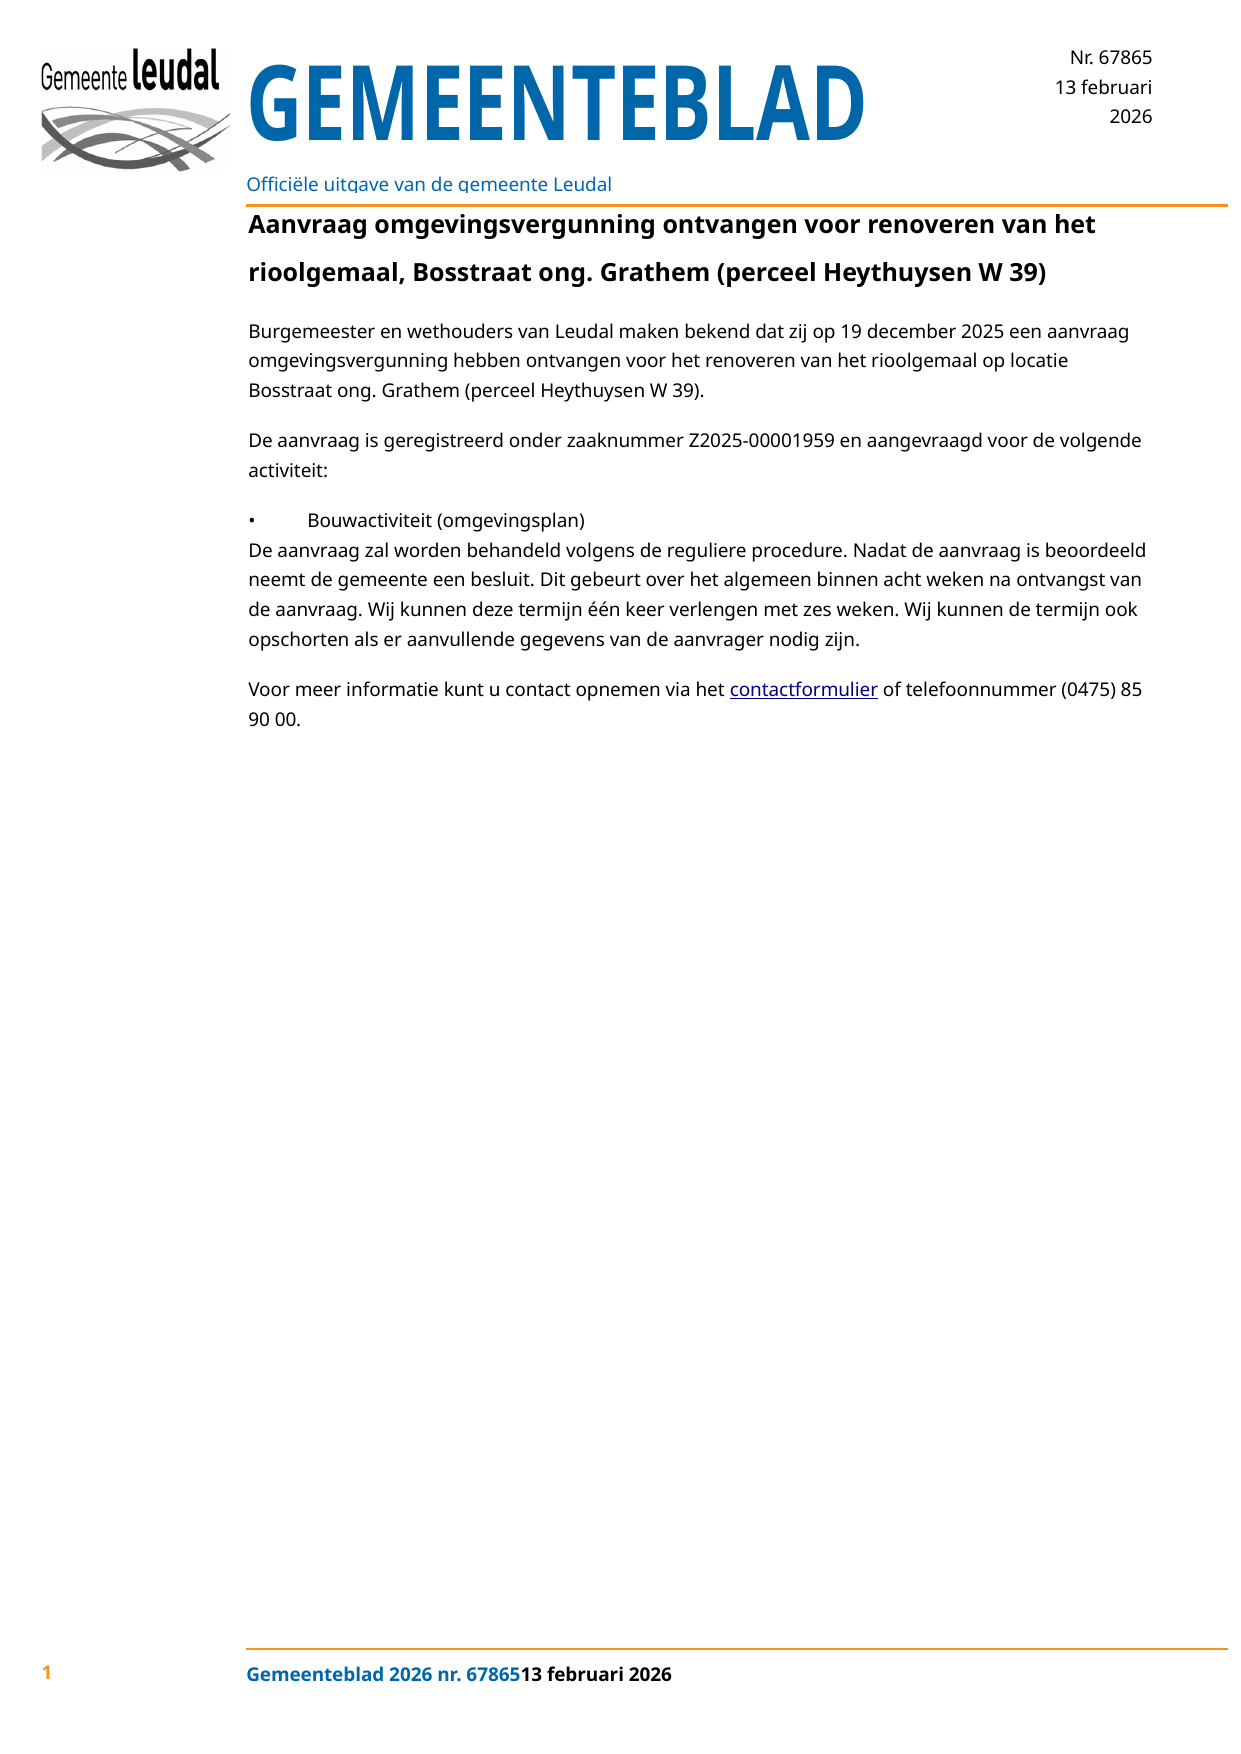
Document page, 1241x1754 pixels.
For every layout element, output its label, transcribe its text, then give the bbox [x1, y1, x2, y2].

picture [41, 47, 231, 172]
list Bouwactiviteit (omgevingsplan) [248, 507, 1152, 533]
text De aanvraag is geregistreerd onder zaaknummer Z2025-00001959 en aangevraagd voor de volgende activiteit: [248, 427, 1152, 483]
text Voor meer informatie kunt u contact opnemen via het contactformulier of telefoonnummer (0475) 85 90 00. [248, 676, 1152, 732]
text Burgemeester en wethouders van Leudal maken bekend dat zij op 19 december 2025 een aanvraag omgevingsvergunning hebben ontvangen voor het renoveren van het rioolgemaal op locatie Bosstraat ong. Grathem (perceel Heythuysen W 39). [248, 318, 1152, 403]
text Aanvraag omgevingsvergunning ontvangen voor renoveren van het rioolgemaal, Bosstraat ong. Grathem (perceel Heythuysen W 39) [248, 207, 1152, 288]
text De aanvraag zal worden behandeld volgens de reguliere procedure. Nadat de aanvraag is beoordeeld neemt de gemeente een besluit. Dit gebeurt over het algemeen binnen acht weken na ontvangst van de aanvraag. Wij kunnen deze termijn één keer verlengen met zes weken. Wij kunnen de termijn ook opschorten als er aanvullende gegevens van de aanvrager nodig zijn. [248, 537, 1152, 652]
